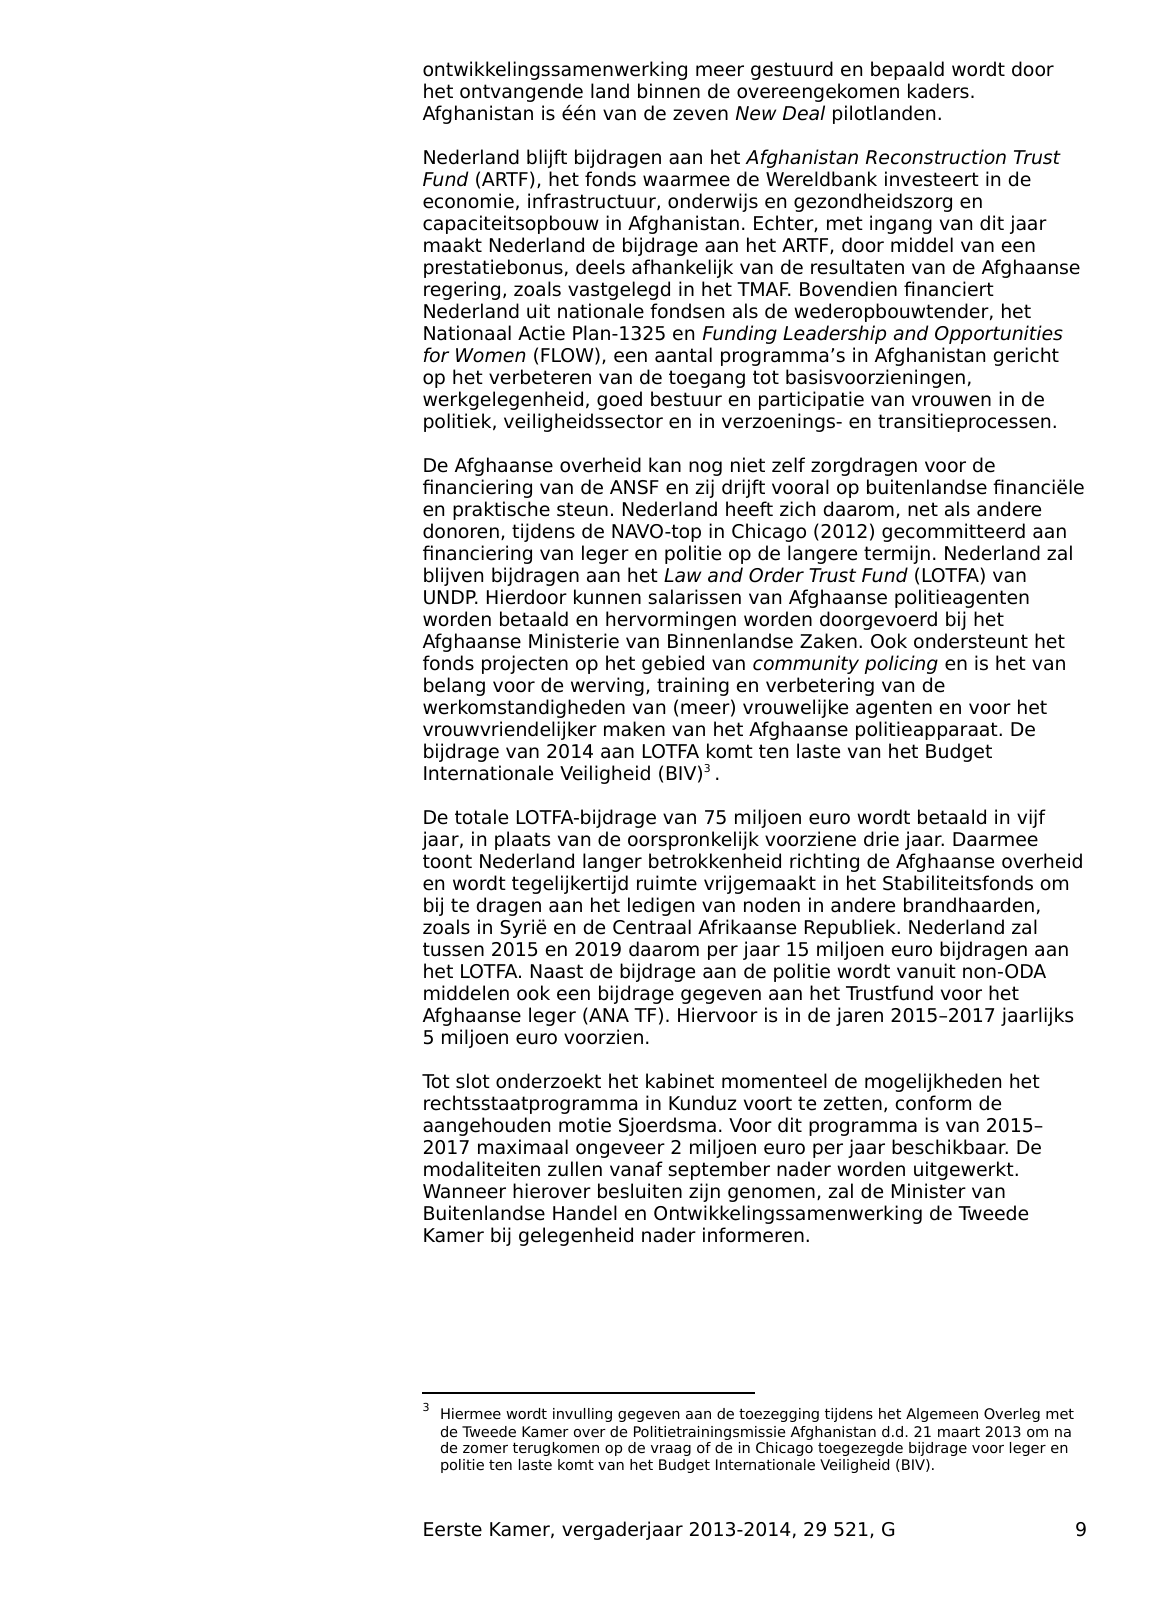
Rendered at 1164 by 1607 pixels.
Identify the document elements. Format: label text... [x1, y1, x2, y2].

text Tot slot onderzoekt het kabinet momenteel de mogelijkheden het rechtsstaatprogramma in Kunduz voort te zetten, conform de aangehouden motie Sjoerdsma. Voor dit programma is van 2015–2017 maximaal ongeveer 2 miljoen euro per jaar beschikbaar. De modaliteiten zullen vanaf september nader worden uitgewerkt. Wanneer hierover besluiten zijn genomen, zal de Minister van Buitenlandse Handel en Ontwikkelingssamenwerking de Tweede Kamer bij gelegenheid nader informeren. [422, 1071, 1087, 1247]
text De Afghaanse overheid kan nog niet zelf zorgdragen voor de financiering van de ANSF en zij drijft vooral op buitenlandse financiële en praktische steun. Nederland heeft zich daarom, net als andere donoren, tijdens de NAVO-top in Chicago (2012) gecommitteerd aan financiering van leger en politie op de langere termijn. Nederland zal blijven bijdragen aan het Law and Order Trust Fund (LOTFA) van UNDP. Hierdoor kunnen salarissen van Afghaanse politieagenten worden betaald en hervormingen worden doorgevoerd bij het Afghaanse Ministerie van Binnenlandse Zaken. Ook ondersteunt het fonds projecten op het gebied van community policing en is het van belang voor de werving, training en verbetering van de werkomstandigheden van (meer) vrouwelijke agenten en voor het vrouwvriendelijker maken van het Afghaanse politieapparaat. De bijdrage van 2014 aan LOTFA komt ten laste van het Budget Internationale Veiligheid (BIV). [422, 455, 1087, 785]
text Hiermee wordt invulling gegeven aan de toezegging tijdens het Algemeen Overleg met de Tweede Kamer over de Politietrainingsmissie Afghanistan d.d. 21 maart 2013 om na de zomer terugkomen op de vraag of de in Chicago toegezegde bijdrage voor leger en politie ten laste komt van het Budget Internationale Veiligheid (BIV). [422, 1402, 1087, 1474]
text Nederland blijft bijdragen aan het Afghanistan Reconstruction Trust Fund (ARTF), het fonds waarmee de Wereldbank investeert in de economie, infrastructuur, onderwijs en gezondheidszorg en capaciteitsopbouw in Afghanistan. Echter, met ingang van dit jaar maakt Nederland de bijdrage aan het ARTF, door middel van een prestatiebonus, deels afhankelijk van de resultaten van de Afghaanse regering, zoals vastgelegd in het TMAF. Bovendien financiert Nederland uit nationale fondsen als de wederopbouwtender, het Nationaal Actie Plan-1325 en Funding Leadership and Opportunities for Women (FLOW), een aantal programma’s in Afghanistan gericht op het verbeteren van de toegang tot basisvoorzieningen, werkgelegenheid, goed bestuur en participatie van vrouwen in de politiek, veiligheidssector en in verzoenings- en transitieprocessen. [422, 147, 1087, 433]
text ontwikkelingssamenwerking meer gestuurd en bepaald wordt door het ontvangende land binnen de overeengekomen kaders. Afghanistan is één van de zeven New Deal pilotlanden. [422, 59, 1087, 125]
text De totale LOTFA-bijdrage van 75 miljoen euro wordt betaald in vijf jaar, in plaats van de oorspronkelijk voorziene drie jaar. Daarmee toont Nederland langer betrokkenheid richting de Afghaanse overheid en wordt tegelijkertijd ruimte vrijgemaakt in het Stabiliteitsfonds om bij te dragen aan het ledigen van noden in andere brandhaarden, zoals in Syrië en de Centraal Afrikaanse Republiek. Nederland zal tussen 2015 en 2019 daarom per jaar 15 miljoen euro bijdragen aan het LOTFA. Naast de bijdrage aan de politie wordt vanuit non-ODA middelen ook een bijdrage gegeven aan het Trustfund voor het Afghaanse leger (ANA TF). Hiervoor is in de jaren 2015–2017 jaarlijks 5 miljoen euro voorzien. [422, 807, 1087, 1049]
